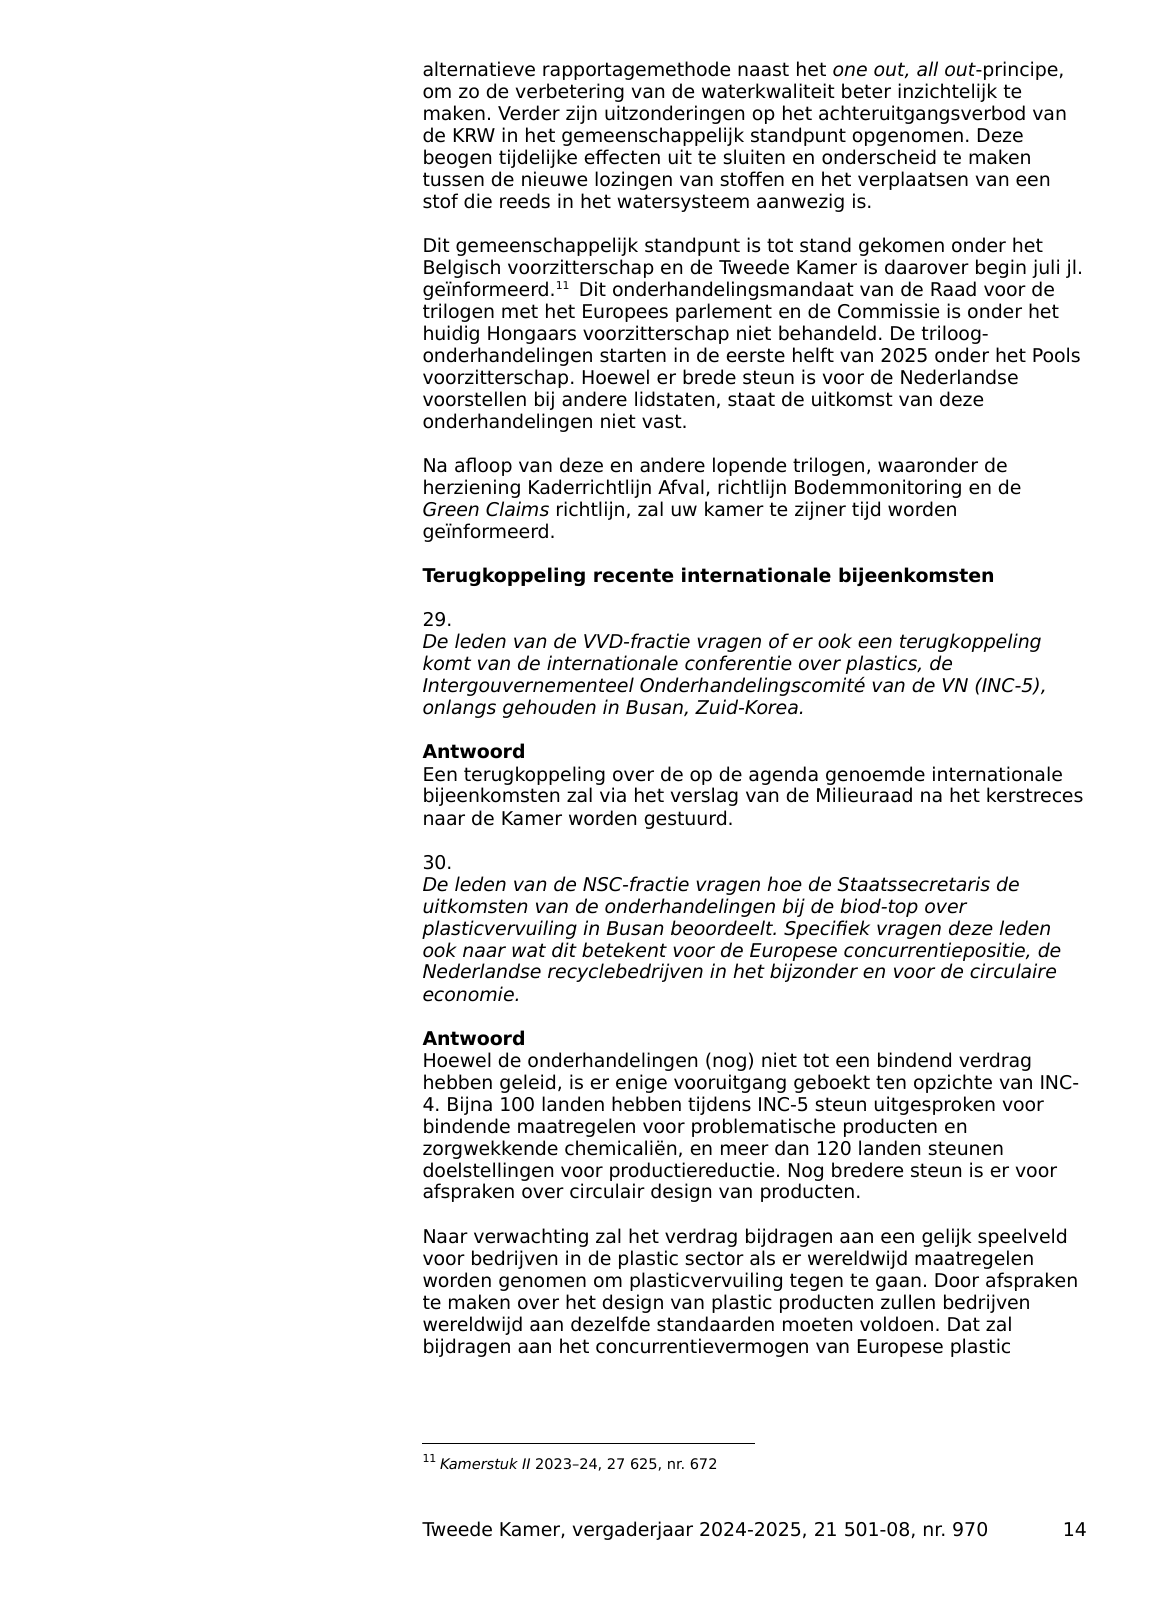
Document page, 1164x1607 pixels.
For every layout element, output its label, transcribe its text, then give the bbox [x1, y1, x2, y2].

text 29. [422, 609, 1087, 631]
text Antwoord [422, 741, 1087, 763]
text Naar verwachting zal het verdrag bijdragen aan een gelijk speelveld voor bedrijven in de plastic sector als er wereldwijd maatregelen worden genomen om plasticvervuiling tegen te gaan. Door afspraken te maken over het design van plastic producten zullen bedrijven wereldwijd aan dezelfde standaarden moeten voldoen. Dat zal bijdragen aan het concurrentievermogen van Europese plastic [422, 1226, 1087, 1357]
text Kamerstuk II 2023–24, 27 625, nr. 672 [422, 1452, 1087, 1474]
text alternatieve rapportagemethode naast het one out, all out-principe, om zo de verbetering van de waterkwaliteit beter inzichtelijk te maken. Verder zijn uitzonderingen op het achteruitgangsverbod van de KRW in het gemeenschappelijk standpunt opgenomen. Deze beogen tijdelijke effecten uit te sluiten en onderscheid te maken tussen de nieuwe lozingen van stoffen en het verplaatsen van een stof die reeds in het watersysteem aanwezig is. [422, 59, 1087, 213]
text Na afloop van deze en andere lopende trilogen, waaronder de herziening Kaderrichtlijn Afval, richtlijn Bodemmonitoring en de Green Claims richtlijn, zal uw kamer te zijner tijd worden geïnformeerd. [422, 455, 1087, 543]
subtitle Terugkoppeling recente internationale bijeenkomsten [422, 565, 1087, 587]
text Dit gemeenschappelijk standpunt is tot stand gekomen onder het Belgisch voorzitterschap en de Tweede Kamer is daarover begin juli jl. geïnformeerd. Dit onderhandelingsmandaat van de Raad voor de trilogen met het Europees parlement en de Commissie is onder het huidig Hongaars voorzitterschap niet behandeld. De triloog-onderhandelingen starten in de eerste helft van 2025 onder het Pools voorzitterschap. Hoewel er brede steun is voor de Nederlandse voorstellen bij andere lidstaten, staat de uitkomst van deze onderhandelingen niet vast. [422, 235, 1087, 433]
text Antwoord [422, 1028, 1087, 1049]
text Hoewel de onderhandelingen (nog) niet tot een bindend verdrag hebben geleid, is er enige vooruitgang geboekt ten opzichte van INC-4. Bijna 100 landen hebben tijdens INC-5 steun uitgesproken voor bindende maatregelen voor problematische producten en zorgwekkende chemicaliën, en meer dan 120 landen steunen doelstellingen voor productiereductie. Nog bredere steun is er voor afspraken over circulair design van producten. [422, 1049, 1087, 1203]
text De leden van de VVD-fractie vragen of er ook een terugkoppeling komt van de internationale conferentie over plastics, de Intergouvernementeel Onderhandelingscomité van de VN (INC-5), onlangs gehouden in Busan, Zuid-Korea. [422, 631, 1087, 719]
text De leden van de NSC-fractie vragen hoe de Staatssecretaris de uitkomsten van de onderhandelingen bij de biod-top over plasticvervuiling in Busan beoordeelt. Specifiek vragen deze leden ook naar wat dit betekent voor de Europese concurrentiepositie, de Nederlandse recyclebedrijven in het bijzonder en voor de circulaire economie. [422, 873, 1087, 1005]
text 30. [422, 852, 1087, 873]
text Een terugkoppeling over de op de agenda genoemde internationale bijeenkomsten zal via het verslag van de Milieuraad na het kerstreces naar de Kamer worden gestuurd. [422, 763, 1087, 829]
